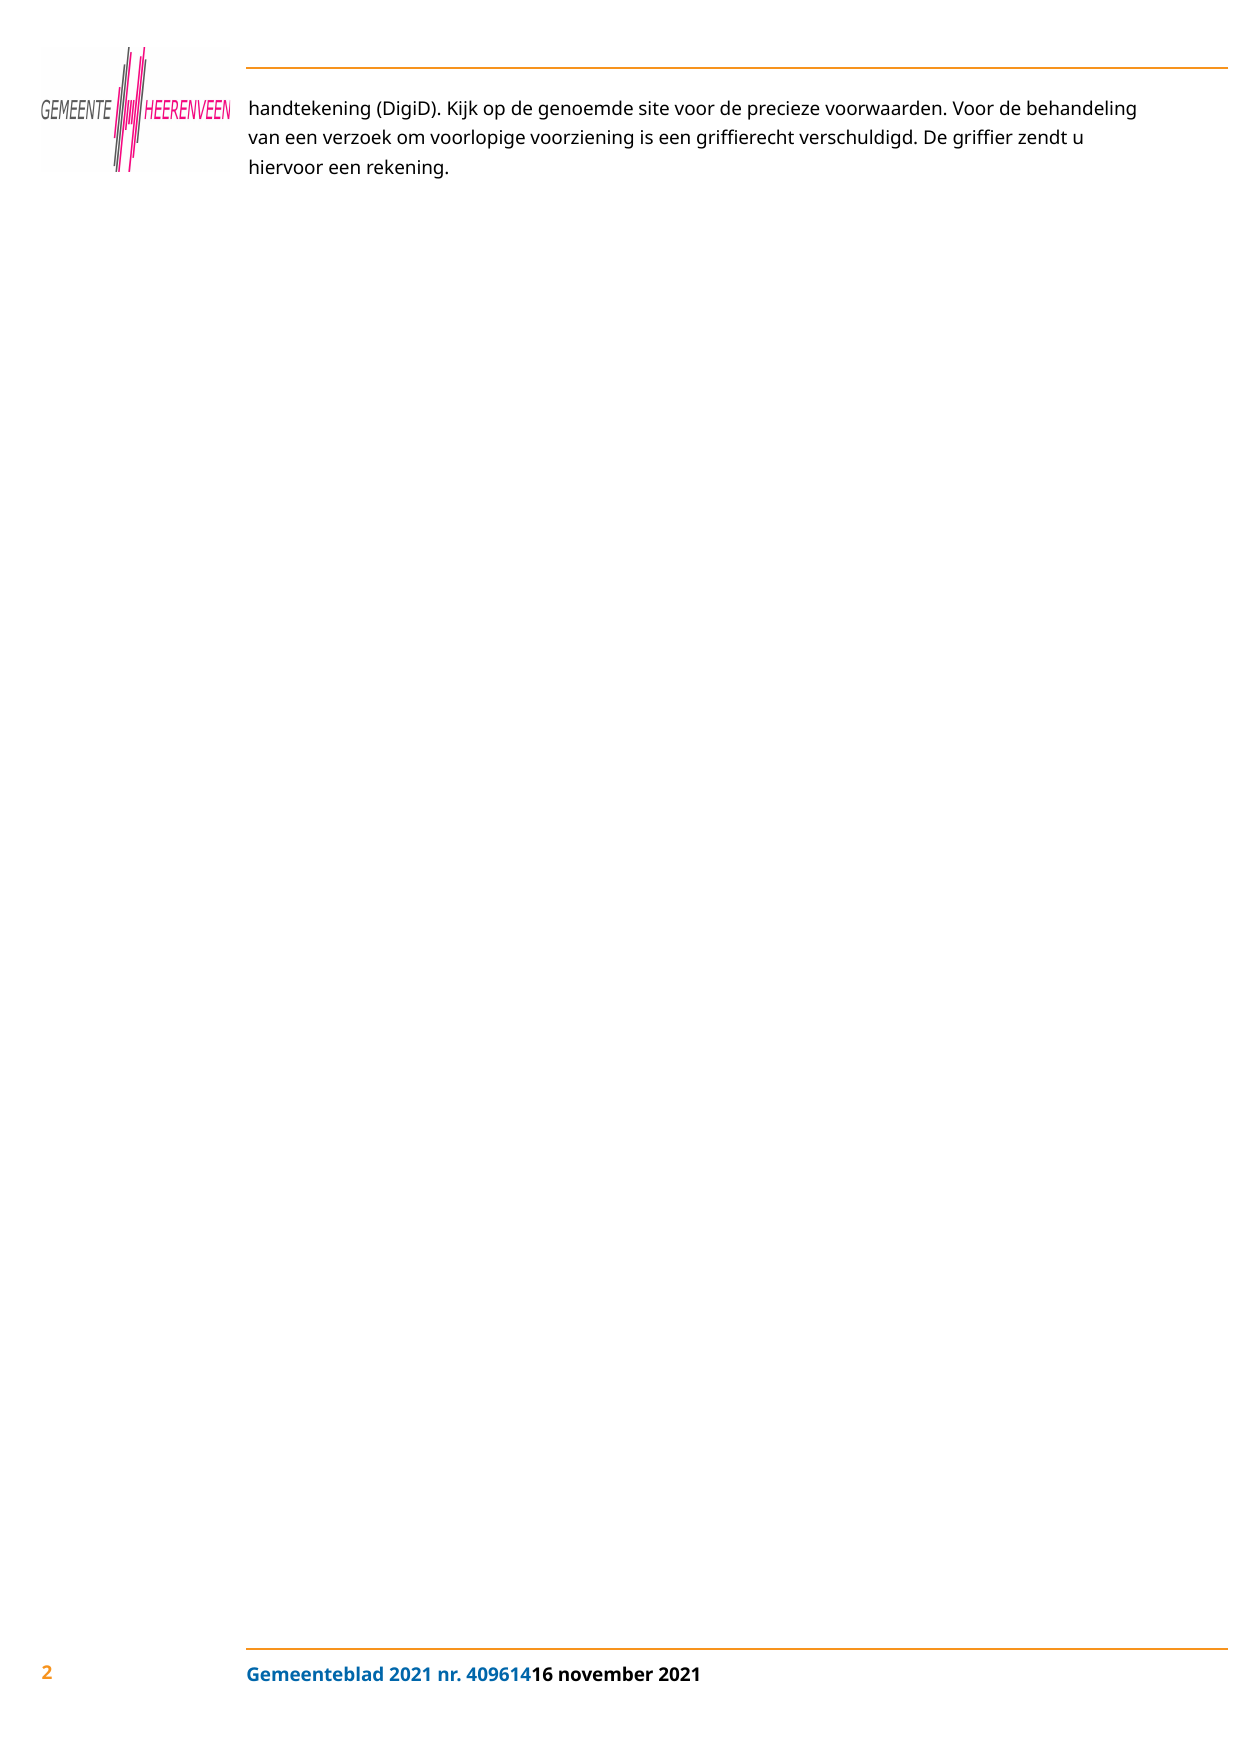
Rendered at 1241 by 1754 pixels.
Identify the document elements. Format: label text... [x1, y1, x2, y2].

text handtekening (DigiD). Kijk op de genoemde site voor de precieze voorwaarden. Voor de behandeling van een verzoek om voorlopige voorziening is een griffierecht verschuldigd. De griffier zendt u hiervoor een rekening. [248, 95, 1152, 180]
picture [41, 47, 231, 172]
